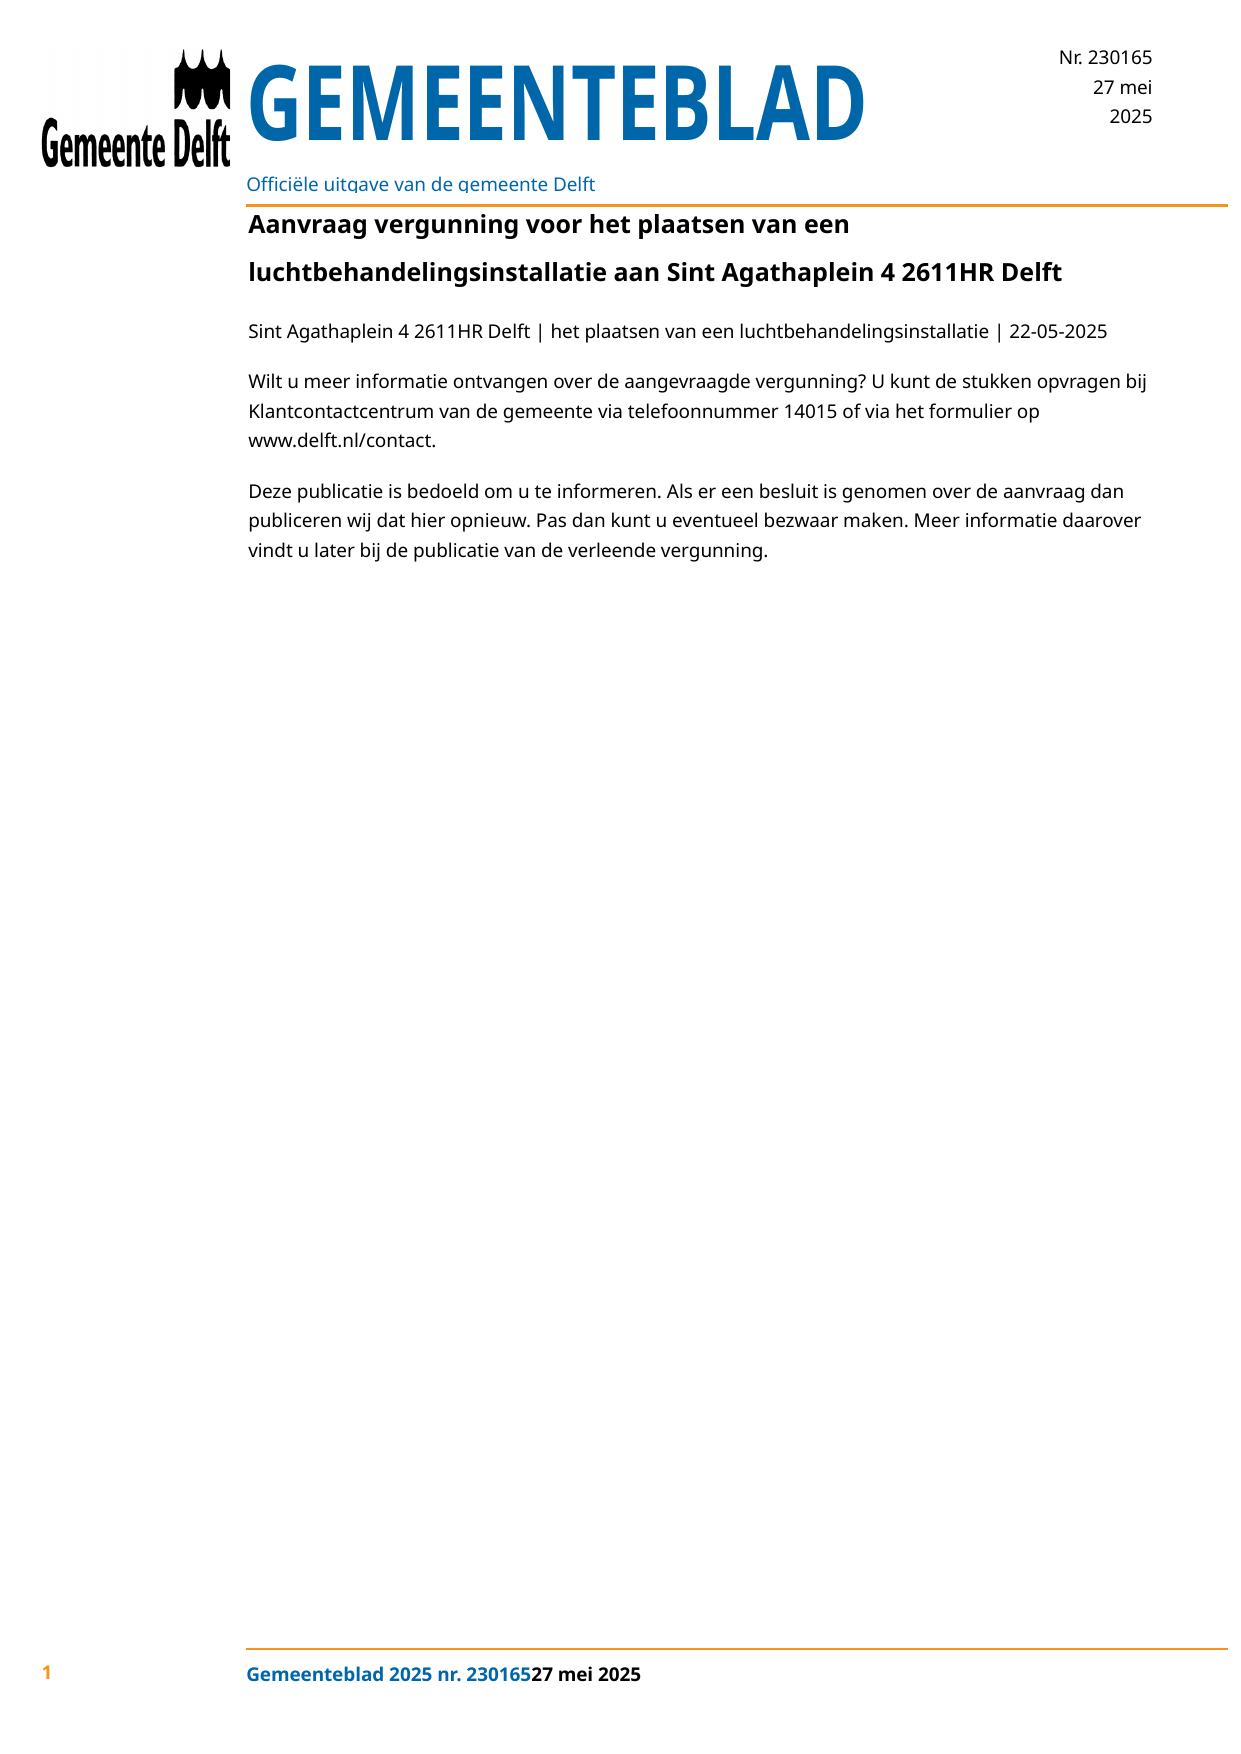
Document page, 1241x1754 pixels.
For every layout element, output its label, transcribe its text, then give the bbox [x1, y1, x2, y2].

text Deze publicatie is bedoeld om u te informeren. Als er een besluit is genomen over de aanvraag dan publiceren wij dat hier opnieuw. Pas dan kunt u eventueel bezwaar maken. Meer informatie daarover vindt u later bij de publicatie van de verleende vergunning. [248, 478, 1152, 563]
text Aanvraag vergunning voor het plaatsen van een luchtbehandelingsinstallatie aan Sint Agathaplein 4 2611HR Delft [248, 207, 1152, 288]
text Wilt u meer informatie ontvangen over de aangevraagde vergunning? U kunt de stukken opvragen bij Klantcontactcentrum van de gemeente via telefoonnummer 14015 of via het formulier op www.delft.nl/contact. [248, 368, 1152, 453]
picture [41, 47, 231, 172]
text Sint Agathaplein 4 2611HR Delft | het plaatsen van een luchtbehandelingsinstallatie | 22-05-2025 [248, 318, 1152, 344]
